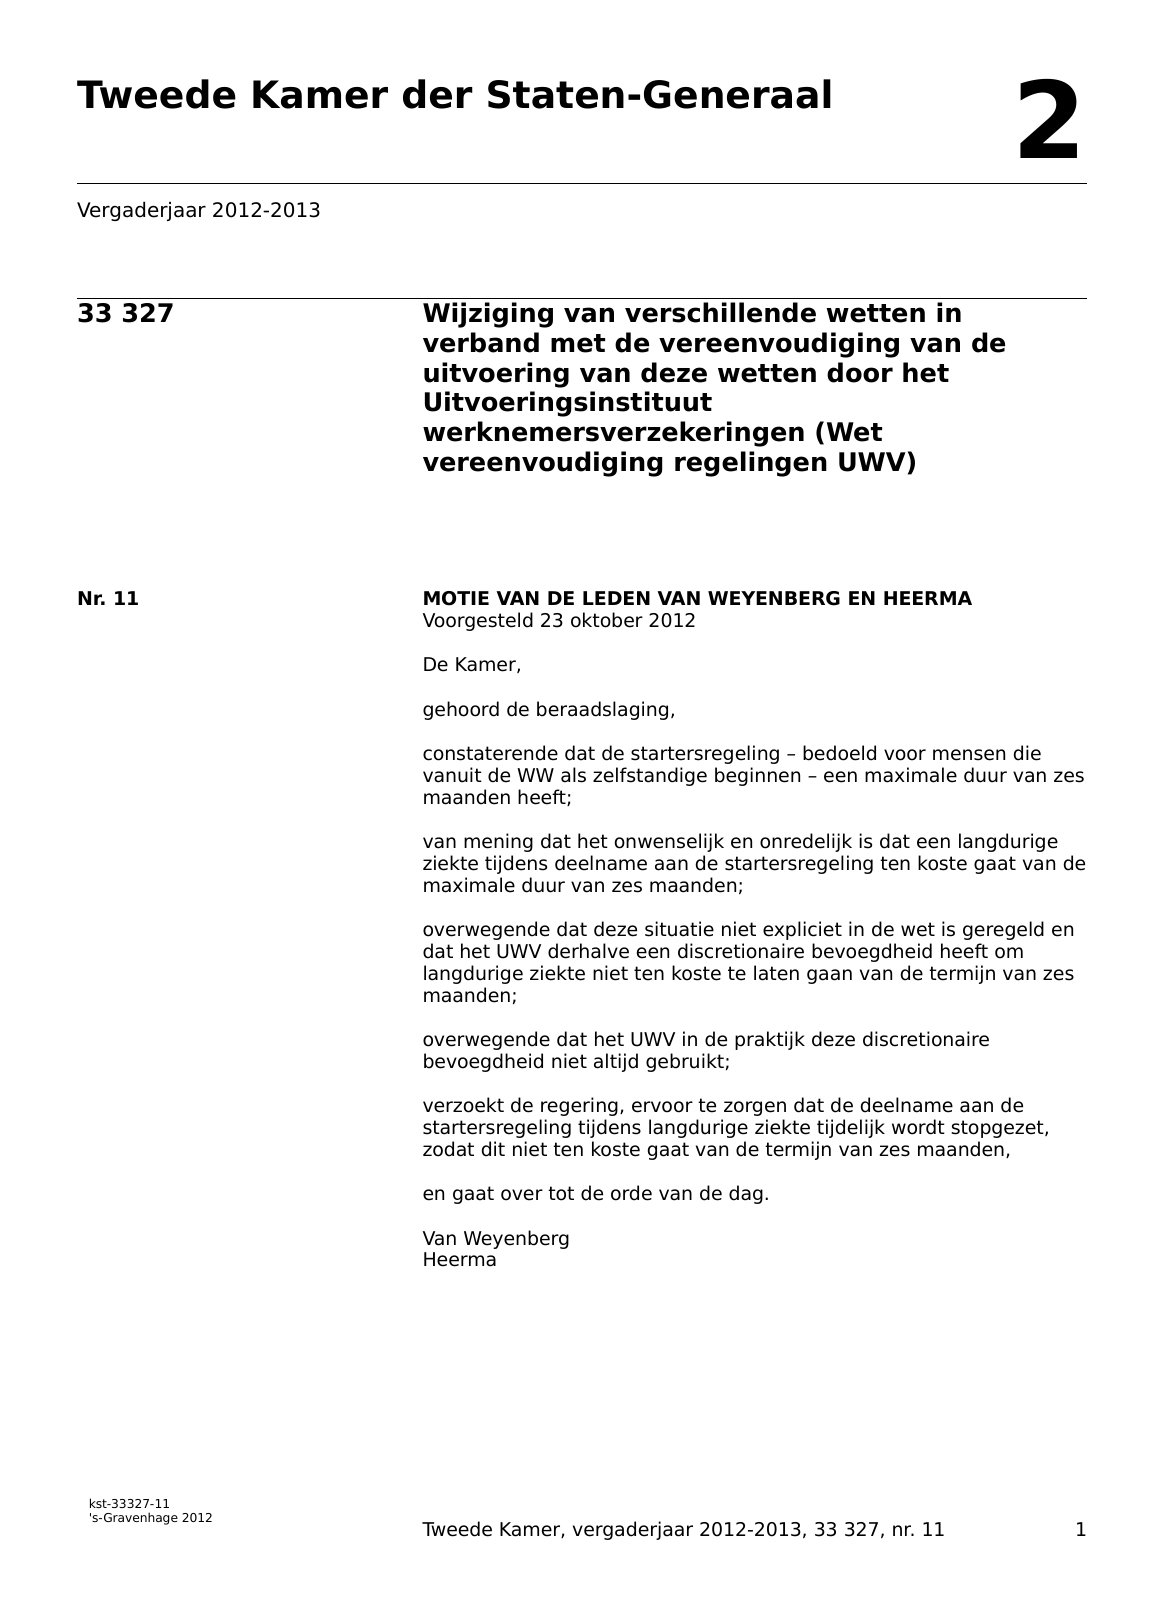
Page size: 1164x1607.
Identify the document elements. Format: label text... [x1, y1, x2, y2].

subtitle Nr. 11 MOTIE VAN DE LEDEN VAN WEYENBERG EN HEERMA [77, 588, 1087, 610]
text verzoekt de regering, ervoor te zorgen dat de deelname aan de startersregeling tijdens langdurige ziekte tijdelijk wordt stopgezet, zodat dit niet ten koste gaat van de termijn van zes maanden, [422, 1095, 1087, 1161]
text De Kamer, [422, 654, 1087, 676]
text Heerma [422, 1249, 1087, 1271]
text overwegende dat het UWV in de praktijk deze discretionaire bevoegdheid niet altijd gebruikt; [422, 1029, 1087, 1073]
table_header 2 [886, 59, 1087, 183]
text Voorgesteld 23 oktober 2012 [422, 610, 1087, 632]
text overwegende dat deze situatie niet expliciet in de wet is geregeld en dat het UWV derhalve een discretionaire bevoegdheid heeft om langdurige ziekte niet ten koste te laten gaan van de termijn van zes maanden; [422, 919, 1087, 1007]
table_cell Vergaderjaar 2012-2013 [77, 184, 1087, 298]
text kst-33327-11 [88, 1497, 323, 1511]
text van mening dat het onwenselijk en onredelijk is dat een langdurige ziekte tijdens deelname aan de startersregeling ten koste gaat van de maximale duur van zes maanden; [422, 831, 1087, 897]
text 's-Gravenhage 2012 [88, 1511, 323, 1525]
text en gaat over tot de orde van de dag. [422, 1183, 1087, 1205]
subtitle 33 327 Wijziging van verschillende wetten in verband met de vereenvoudiging van de uitvoering van deze wetten door het Uitvoeringsinstituut werknemersverzekeringen (Wet vereenvoudiging regelingen UWV) [77, 299, 1087, 477]
text constaterende dat de startersregeling – bedoeld voor mensen die vanuit de WW als zelfstandige beginnen – een maximale duur van zes maanden heeft; [422, 743, 1087, 808]
table_header Tweede Kamer der Staten-Generaal [77, 59, 886, 183]
text gehoord de beraadslaging, [422, 698, 1087, 720]
text Van Weyenberg [422, 1227, 1087, 1249]
